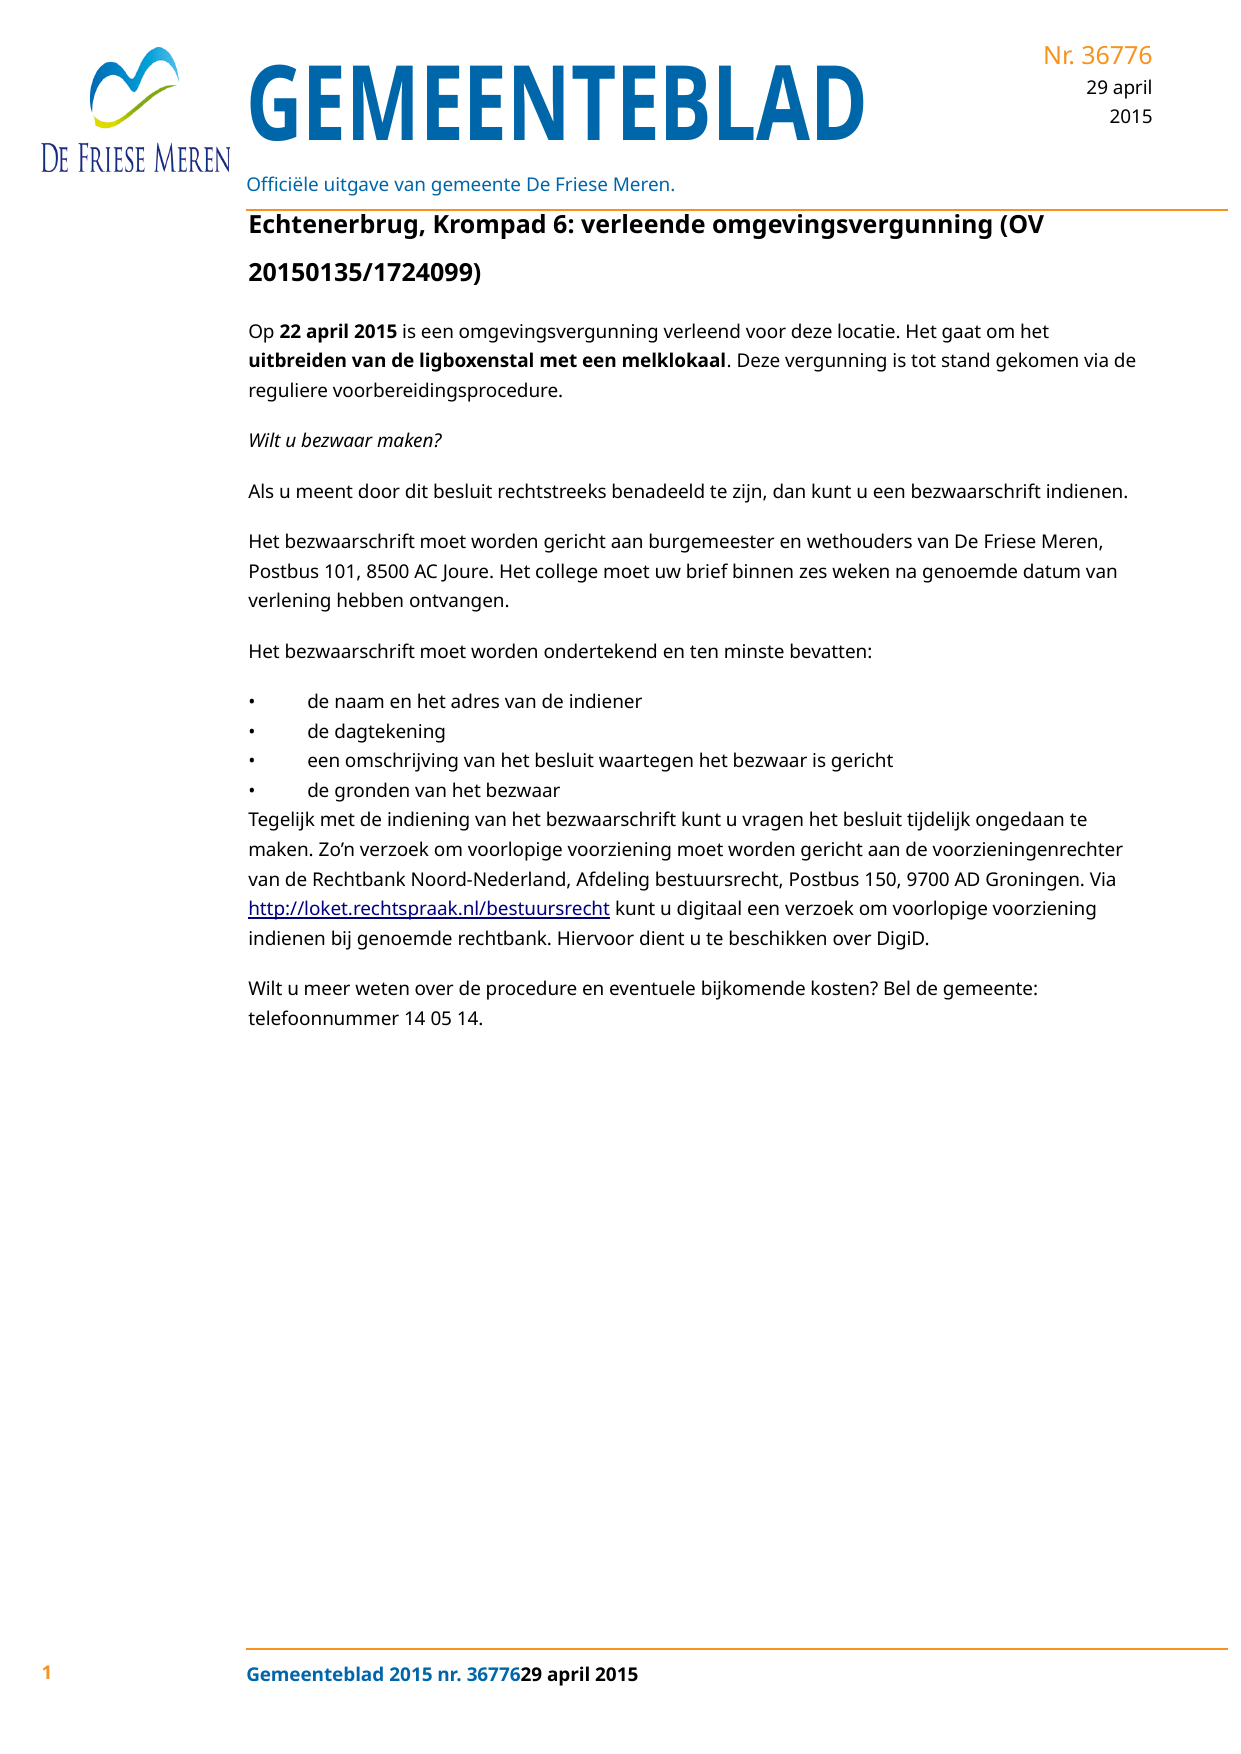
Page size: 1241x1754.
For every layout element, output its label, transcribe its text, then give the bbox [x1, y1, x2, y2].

list de naam en het adres van de indiener [248, 688, 1152, 714]
text Tegelijk met de indiening van het bezwaarschrift kunt u vragen het besluit tijdelijk ongedaan te maken. Zo’n verzoek om voorlopige voorziening moet worden gericht aan de voorzieningenrechter van de Rechtbank Noord-Nederland, Afdeling bestuursrecht, Postbus 150, 9700 AD Groningen. Via http://loket.rechtspraak.nl/bestuursrecht kunt u digitaal een verzoek om voorlopige voorziening indienen bij genoemde rechtbank. Hiervoor dient u te beschikken over DigiD. [248, 807, 1152, 951]
text Echtenerbrug, Krompad 6: verleende omgevingsvergunning (OV 20150135/1724099) [248, 211, 1152, 288]
text Wilt u meer weten over de procedure en eventuele bijkomende kosten? Bel de gemeente: telefoonnummer 14 05 14. [248, 975, 1152, 1031]
list de dagtekening [248, 718, 1152, 744]
text Het bezwaarschrift moet worden gericht aan burgemeester en wethouders van De Friese Meren, Postbus 101, 8500 AC Joure. Het college moet uw brief binnen zes weken na genoemde datum van verlening hebben ontvangen. [248, 528, 1152, 613]
list de gronden van het bezwaar [248, 777, 1152, 803]
text Als u meent door dit besluit rechtstreeks benadeeld te zijn, dan kunt u een bezwaarschrift indienen. [248, 478, 1152, 504]
text Wilt u bezwaar maken? [248, 427, 1152, 453]
text Op 22 april 2015 is een omgevingsvergunning verleend voor deze locatie. Het gaat om het uitbreiden van de ligboxenstal met een melklokaal. Deze vergunning is tot stand gekomen via de reguliere voorbereidingsprocedure. [248, 318, 1152, 403]
text Het bezwaarschrift moet worden ondertekend en ten minste bevatten: [248, 638, 1152, 664]
list een omschrijving van het besluit waartegen het bezwaar is gericht [248, 747, 1152, 773]
picture [41, 47, 231, 172]
